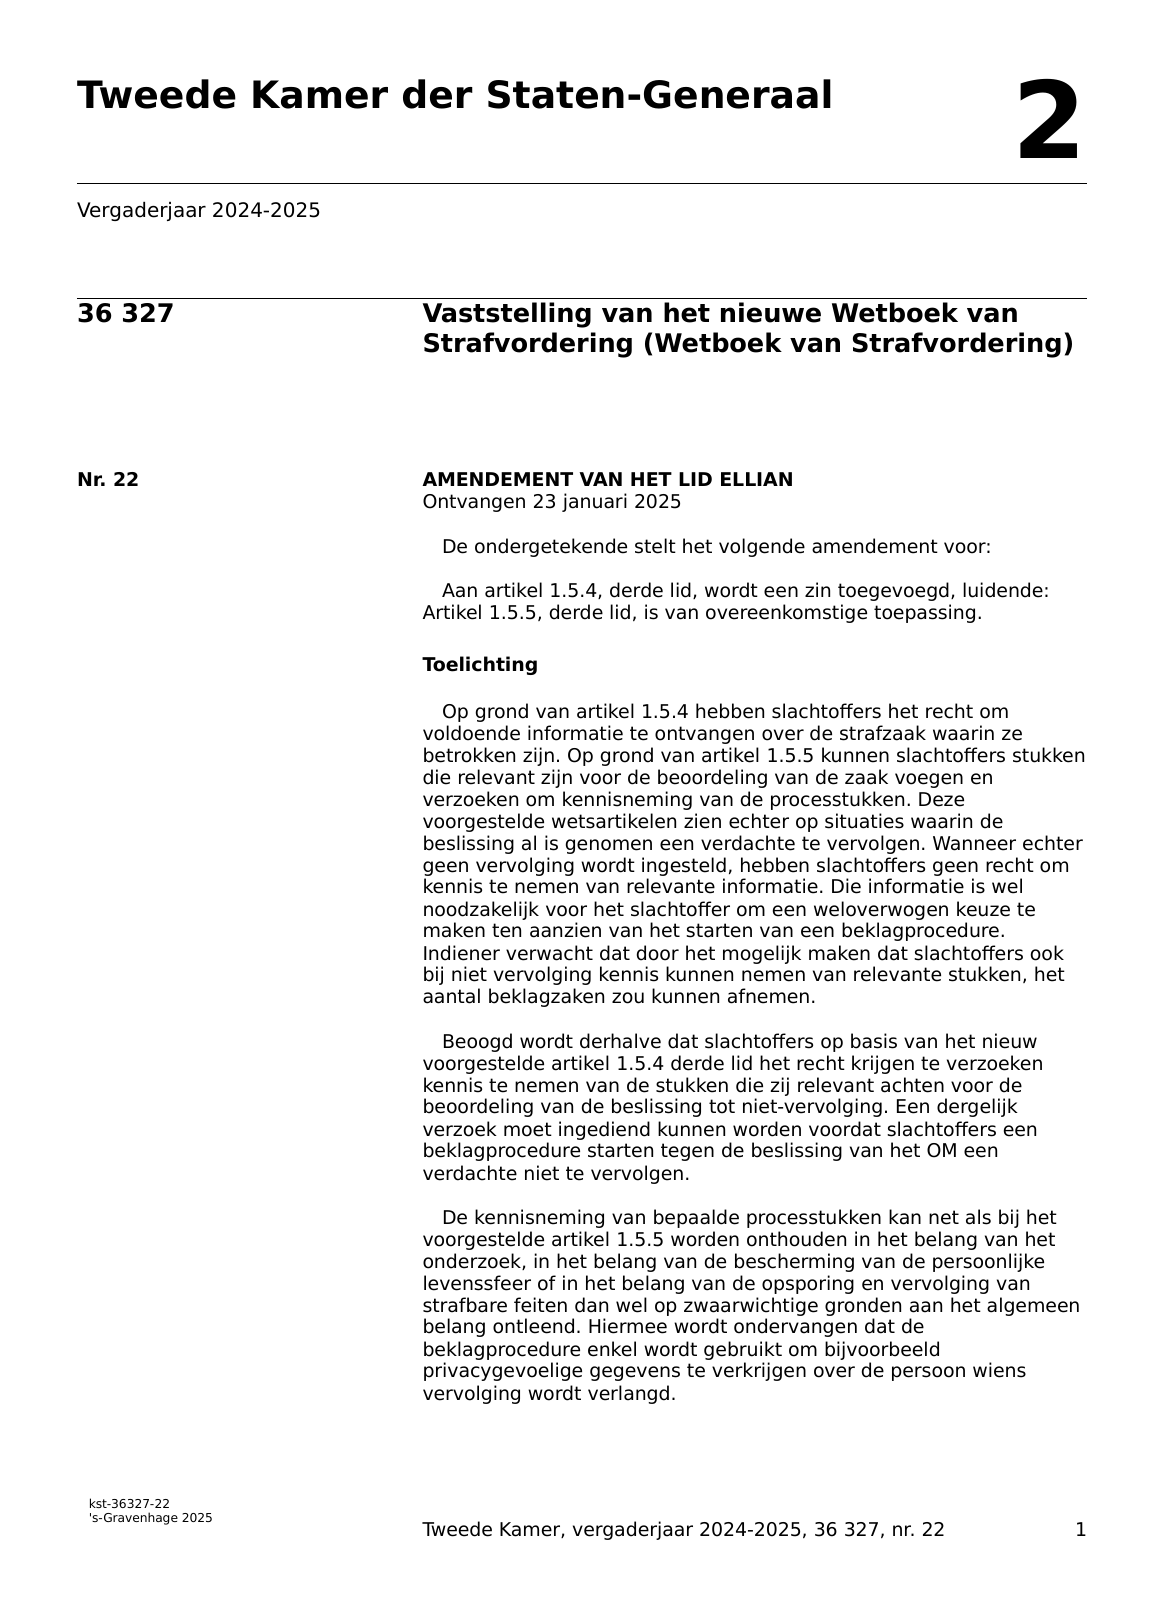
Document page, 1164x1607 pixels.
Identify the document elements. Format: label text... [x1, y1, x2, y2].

table_header Tweede Kamer der Staten-Generaal [77, 59, 886, 183]
subtitle 36 327 Vaststelling van het nieuwe Wetboek van Strafvordering (Wetboek van Strafvordering) [77, 299, 1087, 358]
table_header 2 [886, 59, 1087, 183]
text Beoogd wordt derhalve dat slachtoffers op basis van het nieuw voorgestelde artikel 1.5.4 derde lid het recht krijgen te verzoeken kennis te nemen van de stukken die zij relevant achten voor de beoordeling van de beslissing tot niet-vervolging. Een dergelijk verzoek moet ingediend kunnen worden voordat slachtoffers een beklagprocedure starten tegen de beslissing van het OM een verdachte niet te vervolgen. [422, 1031, 1087, 1184]
text Op grond van artikel 1.5.4 hebben slachtoffers het recht om voldoende informatie te ontvangen over de strafzaak waarin ze betrokken zijn. Op grond van artikel 1.5.5 kunnen slachtoffers stukken die relevant zijn voor de beoordeling van de zaak voegen en verzoeken om kennisneming van de processtukken. Deze voorgestelde wetsartikelen zien echter op situaties waarin de beslissing al is genomen een verdachte te vervolgen. Wanneer echter geen vervolging wordt ingesteld, hebben slachtoffers geen recht om kennis te nemen van relevante informatie. Die informatie is wel noodzakelijk voor het slachtoffer om een weloverwogen keuze te maken ten aanzien van het starten van een beklagprocedure. Indiener verwacht dat door het mogelijk maken dat slachtoffers ook bij niet vervolging kennis kunnen nemen van relevante stukken, het aantal beklagzaken zou kunnen afnemen. [422, 701, 1087, 1008]
text De kennisneming van bepaalde processtukken kan net als bij het voorgestelde artikel 1.5.5 worden onthouden in het belang van het onderzoek, in het belang van de bescherming van de persoonlijke levenssfeer of in het belang van de opsporing en vervolging van strafbare feiten dan wel op zwaarwichtige gronden aan het algemeen belang ontleend. Hiermee wordt ondervangen dat de beklagprocedure enkel wordt gebruikt om bijvoorbeeld privacygevoelige gegevens te verkrijgen over de persoon wiens vervolging wordt verlangd. [422, 1207, 1087, 1404]
table_cell Vergaderjaar 2024-2025 [77, 184, 1087, 298]
text Aan artikel 1.5.4, derde lid, wordt een zin toegevoegd, luidende: Artikel 1.5.5, derde lid, is van overeenkomstige toepassing. [422, 580, 1087, 624]
subtitle Nr. 22 AMENDEMENT VAN HET LID ELLIAN [77, 469, 1087, 491]
text De ondergetekende stelt het volgende amendement voor: [422, 536, 1087, 557]
text 's-Gravenhage 2025 [88, 1511, 323, 1525]
text kst-36327-22 [88, 1497, 323, 1511]
subtitle Toelichting [422, 654, 1087, 676]
text Ontvangen 23 januari 2025 [422, 491, 1087, 513]
